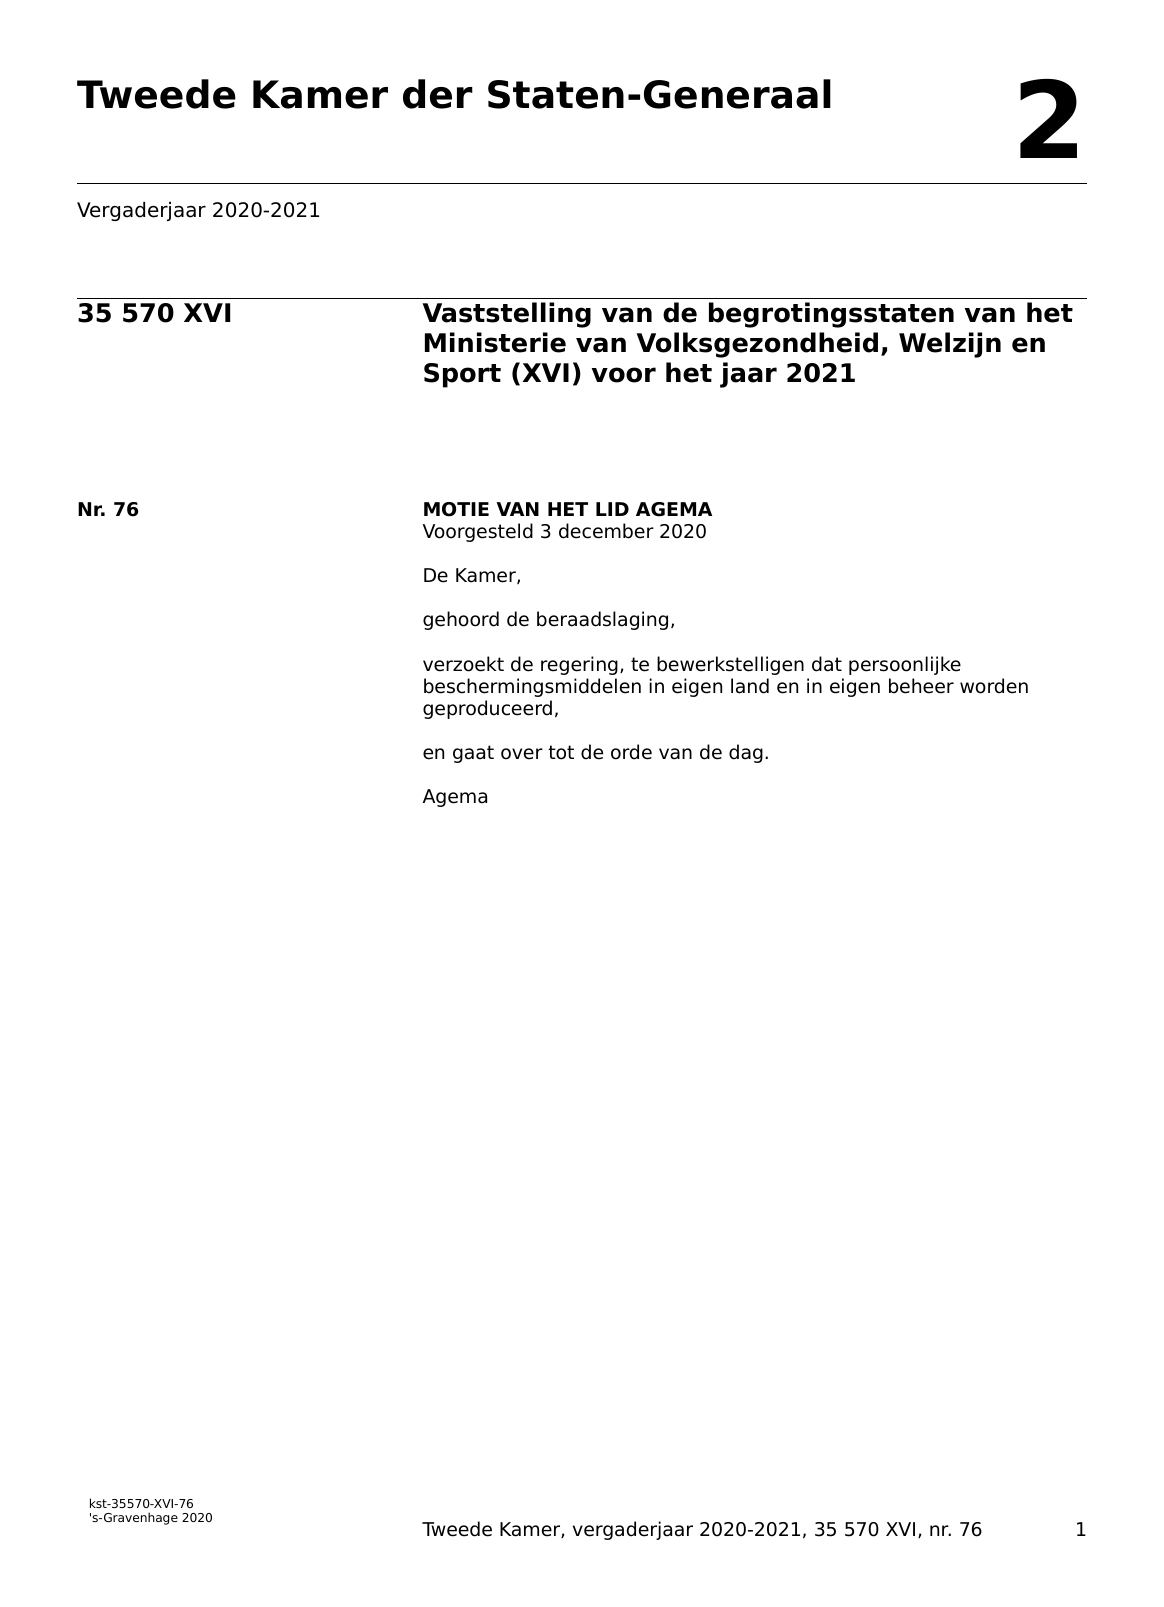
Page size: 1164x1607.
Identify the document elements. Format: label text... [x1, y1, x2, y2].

table_header 2 [886, 59, 1087, 183]
text De Kamer, [422, 565, 1087, 587]
text kst-35570-XVI-76 [88, 1497, 323, 1511]
text Agema [422, 786, 1087, 808]
subtitle Nr. 76 MOTIE VAN HET LID AGEMA [77, 499, 1087, 521]
text gehoord de beraadslaging, [422, 609, 1087, 631]
table_cell Vergaderjaar 2020-2021 [77, 184, 1087, 298]
text Voorgesteld 3 december 2020 [422, 521, 1087, 543]
text 's-Gravenhage 2020 [88, 1511, 323, 1525]
table_header Tweede Kamer der Staten-Generaal [77, 59, 886, 183]
text en gaat over tot de orde van de dag. [422, 742, 1087, 764]
text verzoekt de regering, te bewerkstelligen dat persoonlijke beschermingsmiddelen in eigen land en in eigen beheer worden geproduceerd, [422, 653, 1087, 719]
subtitle 35 570 XVI Vaststelling van de begrotingsstaten van het Ministerie van Volksgezondheid, Welzijn en Sport (XVI) voor het jaar 2021 [77, 299, 1087, 388]
